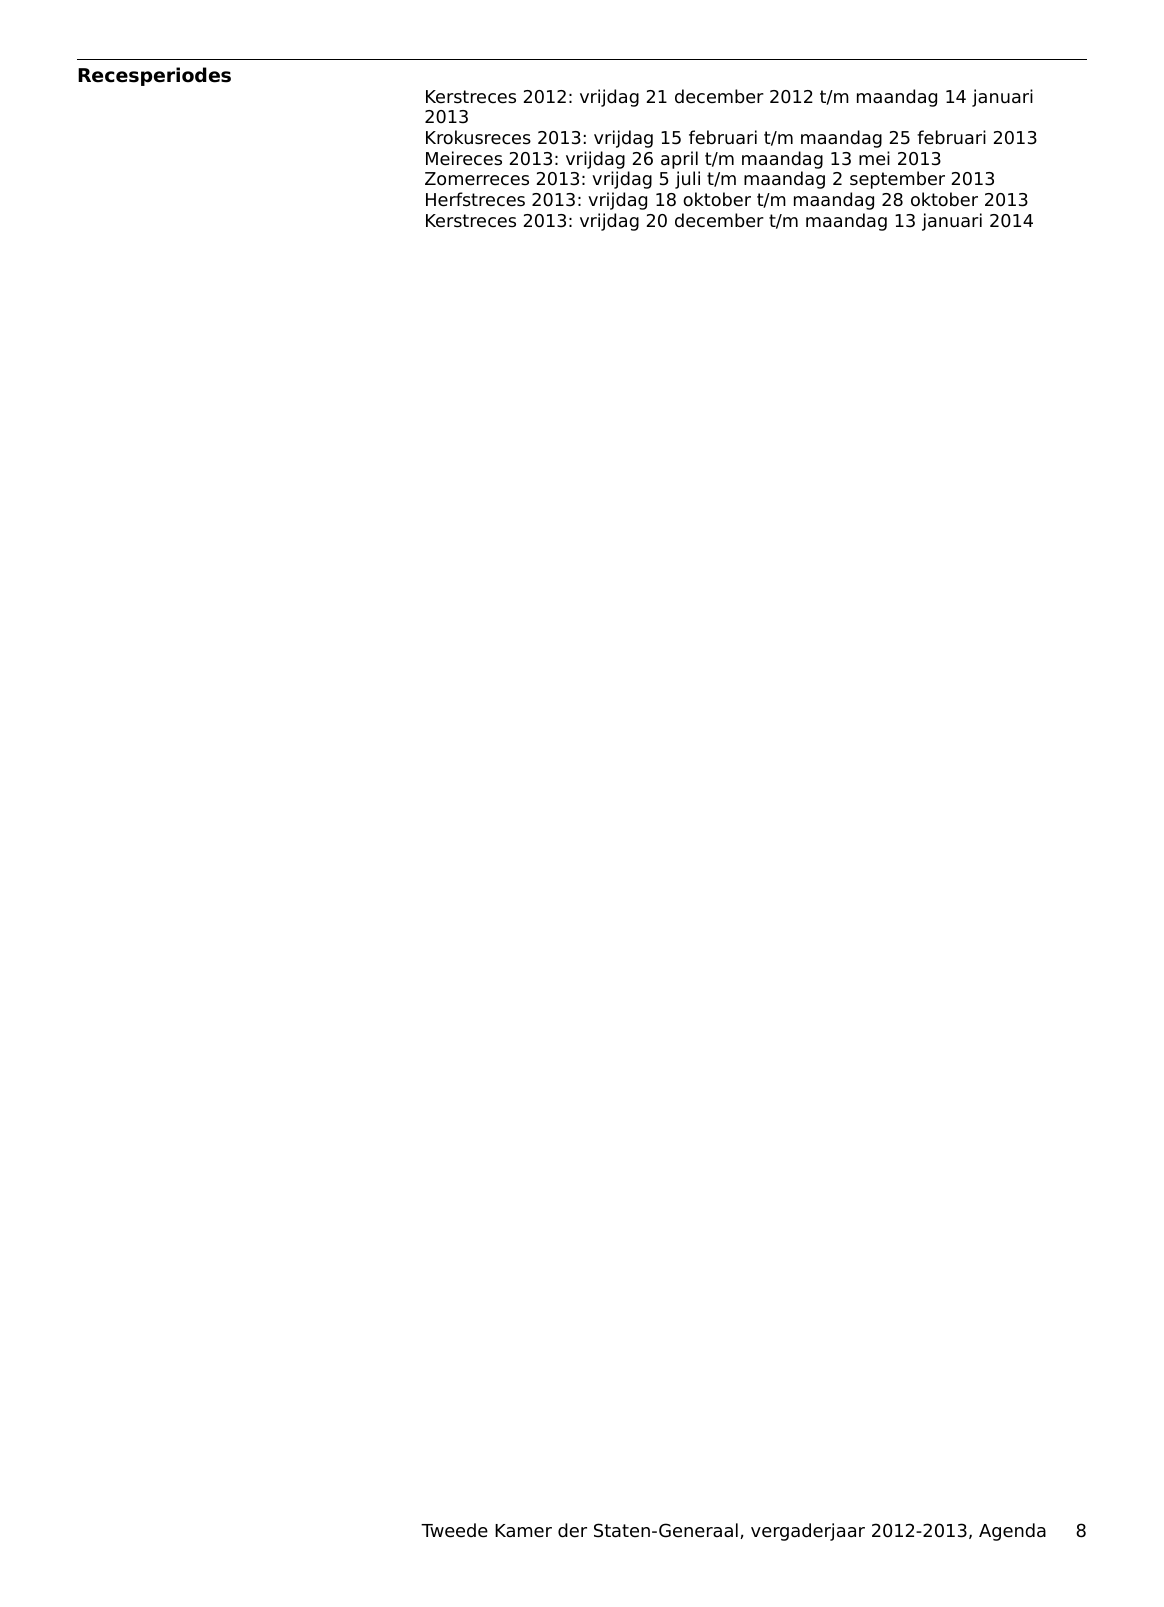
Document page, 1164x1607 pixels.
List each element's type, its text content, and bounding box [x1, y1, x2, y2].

table_header [401, 60, 418, 87]
table_cell Krokusreces 2013: vrijdag 15 februari t/m maandag 25 februari 2013 [418, 128, 1087, 149]
table_cell [77, 87, 401, 128]
table_header [418, 60, 1087, 87]
table_cell [401, 169, 418, 190]
table_cell [401, 190, 418, 211]
table_cell Kerstreces 2013: vrijdag 20 december t/m maandag 13 januari 2014 [418, 211, 1087, 231]
table_cell [401, 87, 418, 128]
table_header Recesperiodes [77, 60, 401, 87]
table_cell [77, 190, 401, 211]
table_cell [401, 211, 418, 231]
table_cell Herfstreces 2013: vrijdag 18 oktober t/m maandag 28 oktober 2013 [418, 190, 1087, 211]
table_cell [77, 211, 401, 231]
table_cell [77, 149, 401, 169]
table_cell Zomerreces 2013: vrijdag 5 juli t/m maandag 2 september 2013 [418, 169, 1087, 190]
table_cell [77, 169, 401, 190]
table_cell Meireces 2013: vrijdag 26 april t/m maandag 13 mei 2013 [418, 149, 1087, 169]
table_cell [77, 128, 401, 149]
table_cell [401, 149, 418, 169]
table_cell Kerstreces 2012: vrijdag 21 december 2012 t/m maandag 14 januari 2013 [418, 87, 1087, 128]
table_cell [401, 128, 418, 149]
